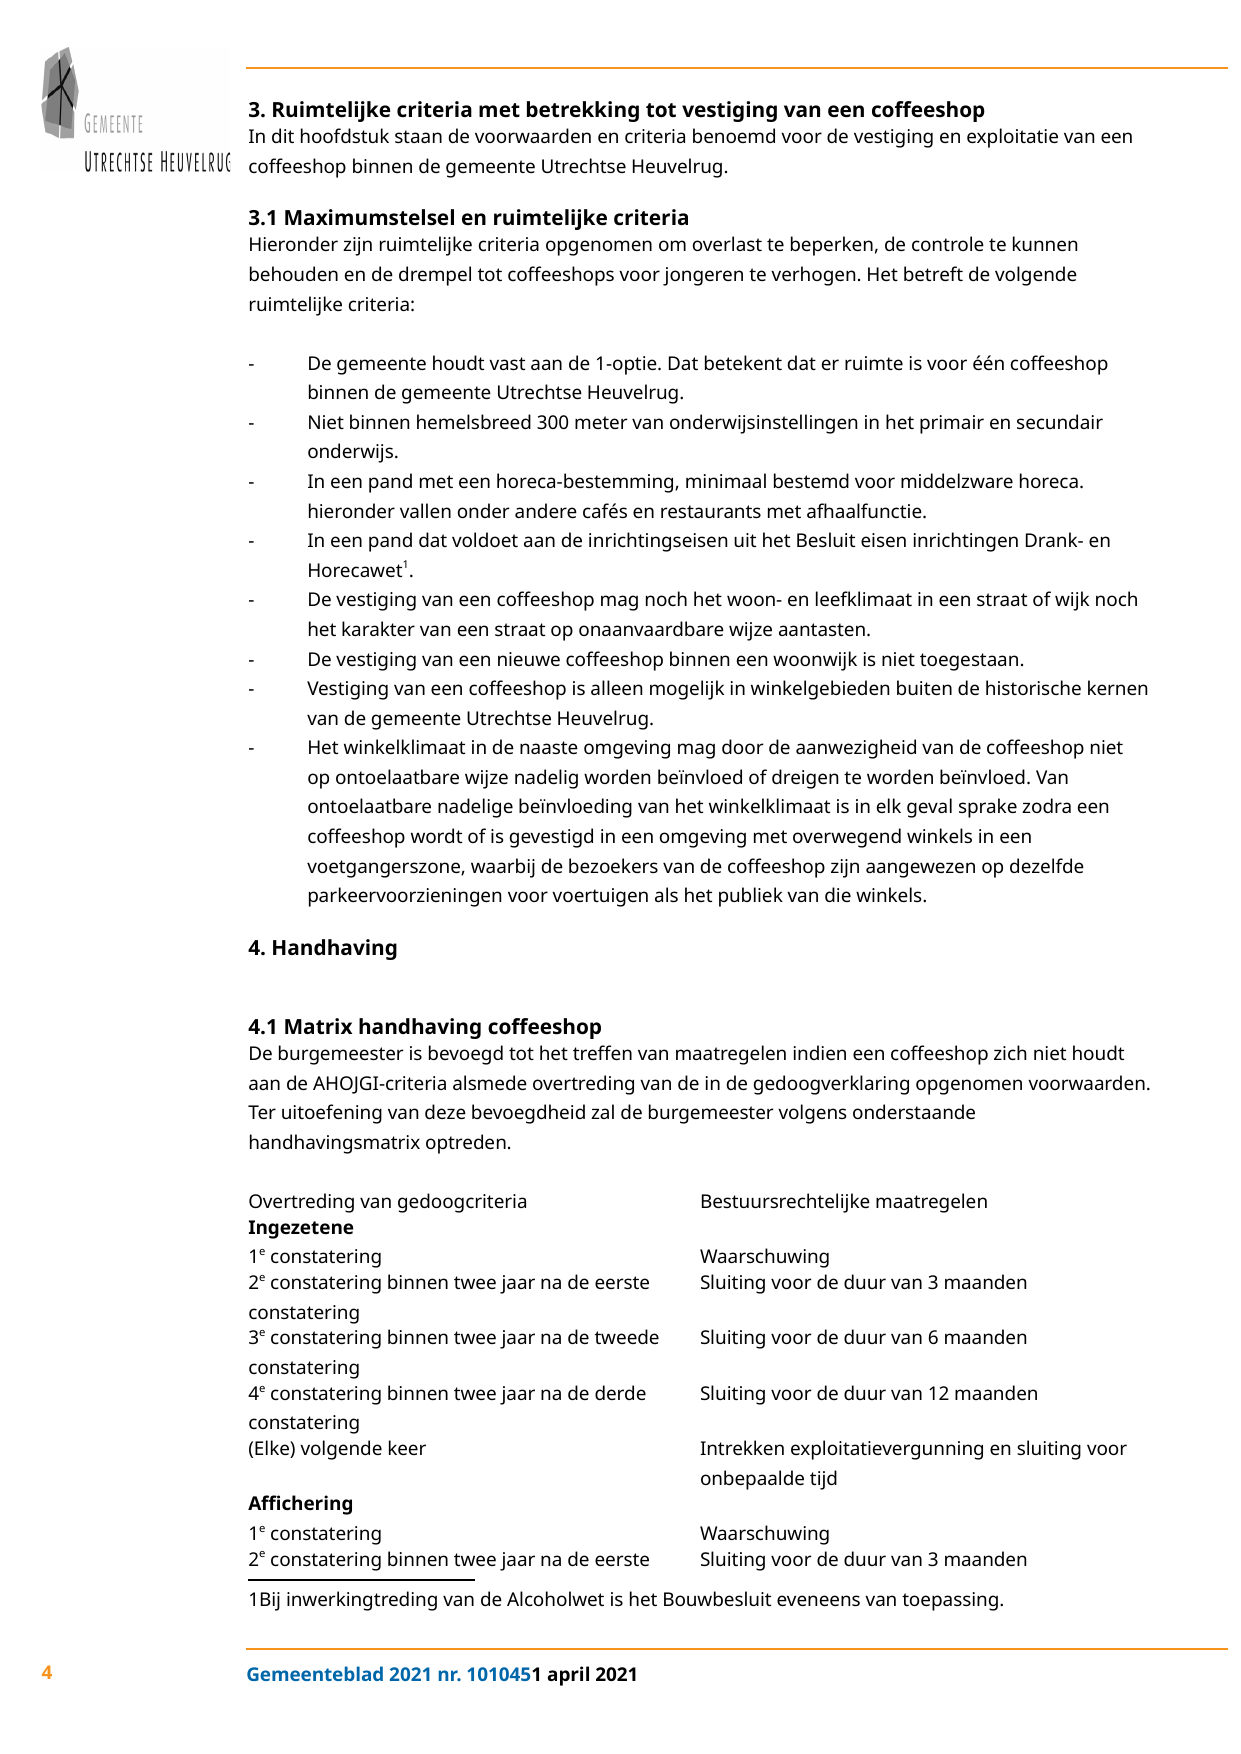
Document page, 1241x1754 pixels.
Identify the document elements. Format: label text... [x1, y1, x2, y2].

text In dit hoofdstuk staan de voorwaarden en criteria benoemd voor de vestiging en exploitatie van een coffeeshop binnen de gemeente Utrechtse Heuvelrug. [248, 123, 1152, 178]
table_cell Waarschuwing [700, 1491, 1152, 1546]
list Niet binnen hemelsbreed 300 meter van onderwijsinstellingen in het primair en secundair onderwijs. [248, 409, 1152, 464]
list De vestiging van een coffeeshop mag noch het woon- en leefklimaat in een straat of wijk noch het karakter van een straat op onaanvaardbare wijze aantasten. [248, 587, 1152, 642]
table_cell Sluiting voor de duur van 6 maanden [700, 1325, 1152, 1380]
list De gemeente houdt vast aan de 1-optie. Dat betekent dat er ruimte is voor één coffeeshop binnen de gemeente Utrechtse Heuvelrug. [248, 350, 1152, 405]
list In een pand met een horeca-bestemming, minimaal bestemd voor middelzware horeca. hieronder vallen onder andere cafés en restaurants met afhaalfunctie. [248, 468, 1152, 524]
list Bij inwerkingtreding van de Alcoholwet is het Bouwbesluit eveneens van toepassing. [248, 1586, 1152, 1612]
table_cell (Elke) volgende keer [248, 1435, 700, 1491]
text De burgemeester is bevoegd tot het treffen van maatregelen indien een coffeeshop zich niet houdt aan de AHOJGI-criteria alsmede overtreding van de in de gedoogverklaring opgenomen voorwaarden. Ter uitoefening van deze bevoegdheid zal de burgemeester volgens onderstaande handhavingsmatrix optreden. [248, 1040, 1152, 1155]
text 4.1 Matrix handhaving coffeeshop [248, 1012, 1152, 1040]
table_cell Waarschuwing [700, 1214, 1152, 1269]
table_cell Sluiting voor de duur van 12 maanden [700, 1380, 1152, 1435]
table_header Bestuursrechtelijke maatregelen [700, 1188, 1152, 1214]
list In een pand dat voldoet aan de inrichtingseisen uit het Besluit eisen inrichtingen Drank- en Horecawet. [248, 527, 1152, 583]
table_cell Affichering 1e constatering [248, 1491, 700, 1546]
list Vestiging van een coffeeshop is alleen mogelijk in winkelgebieden buiten de historische kernen van de gemeente Utrechtse Heuvelrug. [248, 675, 1152, 731]
text 4. Handhaving [248, 933, 1152, 961]
text 3.1 Maximumstelsel en ruimtelijke criteria [248, 203, 1152, 232]
table_cell Sluiting voor de duur van 3 maanden [700, 1269, 1152, 1324]
list De vestiging van een nieuwe coffeeshop binnen een woonwijk is niet toegestaan. [248, 646, 1152, 672]
table_cell Sluiting voor de duur van 3 maanden [700, 1546, 1152, 1572]
table_cell Intrekken exploitatievergunning en sluiting voor onbepaalde tijd [700, 1435, 1152, 1491]
table_cell 2e constatering binnen twee jaar na de eerste constatering [248, 1269, 700, 1324]
table_cell 4e constatering binnen twee jaar na de derde constatering [248, 1380, 700, 1435]
table_header Overtreding van gedoogcriteria [248, 1188, 700, 1214]
list Het winkelklimaat in de naaste omgeving mag door de aanwezigheid van de coffeeshop niet op ontoelaatbare wijze nadelig worden beïnvloed of dreigen te worden beïnvloed. Van ontoelaatbare nadelige beïnvloeding van het winkelklimaat is in elk geval sprake zodra een coffeeshop wordt of is gevestigd in een omgeving met overwegend winkels in een voetgangerszone, waarbij de bezoekers van de coffeeshop zijn aangewezen op dezelfde parkeervoorzieningen voor voertuigen als het publiek van die winkels. [248, 734, 1152, 908]
table_cell Ingezetene 1e constatering [248, 1214, 700, 1269]
table_cell 3e constatering binnen twee jaar na de tweede constatering [248, 1325, 700, 1380]
text Hieronder zijn ruimtelijke criteria opgenomen om overlast te beperken, de controle te kunnen behouden en de drempel tot coffeeshops voor jongeren te verhogen. Het betreft de volgende ruimtelijke criteria: [248, 232, 1152, 317]
text 3. Ruimtelijke criteria met betrekking tot vestiging van een coffeeshop [248, 95, 1152, 123]
picture [41, 47, 231, 172]
table_cell 2e constatering binnen twee jaar na de eerste [248, 1546, 700, 1572]
